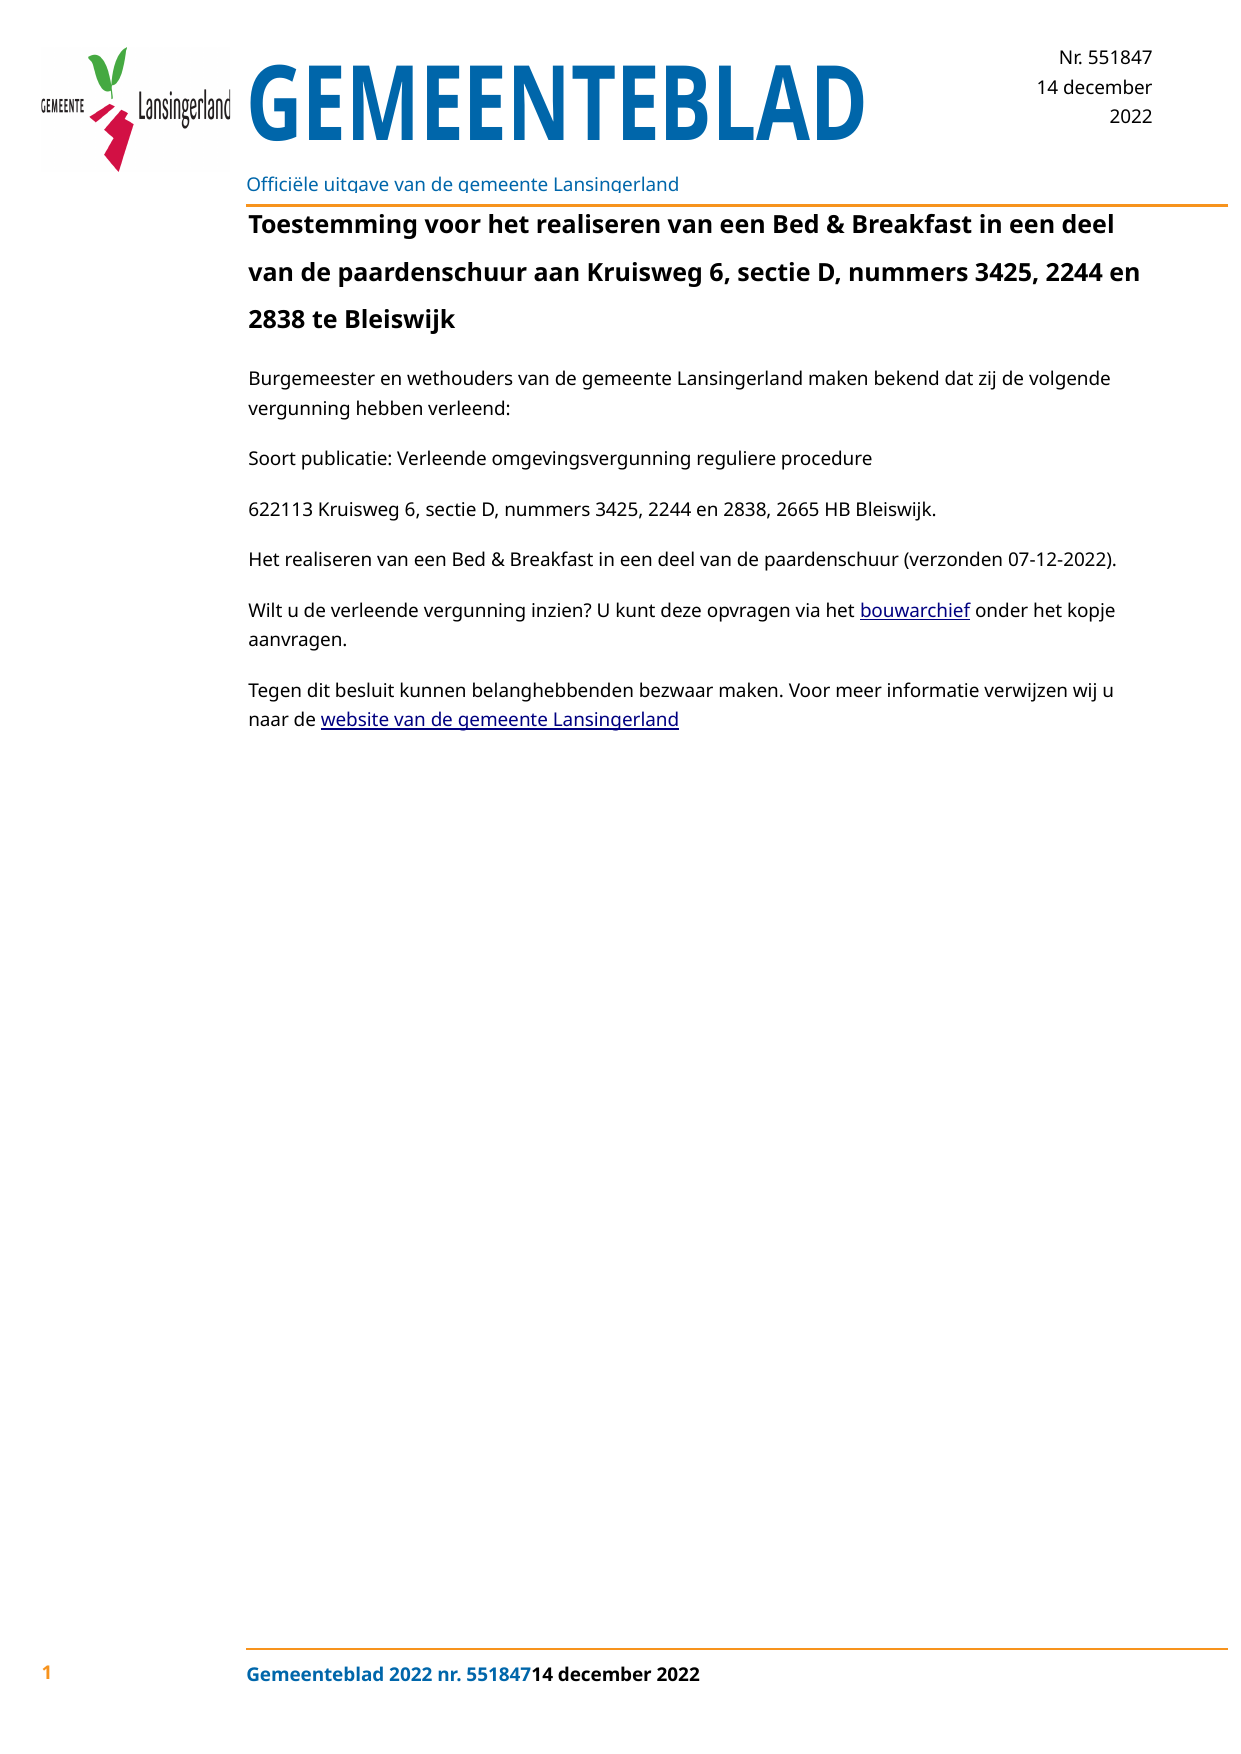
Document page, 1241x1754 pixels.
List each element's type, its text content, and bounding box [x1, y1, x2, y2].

text Tegen dit besluit kunnen belanghebbenden bezwaar maken. Voor meer informatie verwijzen wij u naar de website van de gemeente Lansingerland [248, 677, 1152, 732]
text Toestemming voor het realiseren van een Bed & Breakfast in een deel van de paardenschuur aan Kruisweg 6, sectie D, nummers 3425, 2244 en 2838 te Bleiswijk [248, 207, 1152, 336]
text Burgemeester en wethouders van de gemeente Lansingerland maken bekend dat zij de volgende vergunning hebben verleend: [248, 366, 1152, 421]
text 622113 Kruisweg 6, sectie D, nummers 3425, 2244 en 2838, 2665 HB Bleiswijk. [248, 496, 1152, 522]
text Soort publicatie: Verleende omgevingsvergunning reguliere procedure [248, 446, 1152, 471]
picture [41, 47, 231, 172]
text Wilt u de verleende vergunning inzien? U kunt deze opvragen via het bouwarchief onder het kopje aanvragen. [248, 597, 1152, 652]
text Het realiseren van een Bed & Breakfast in een deel van de paardenschuur (verzonden 07-12-2022). [248, 546, 1152, 572]
